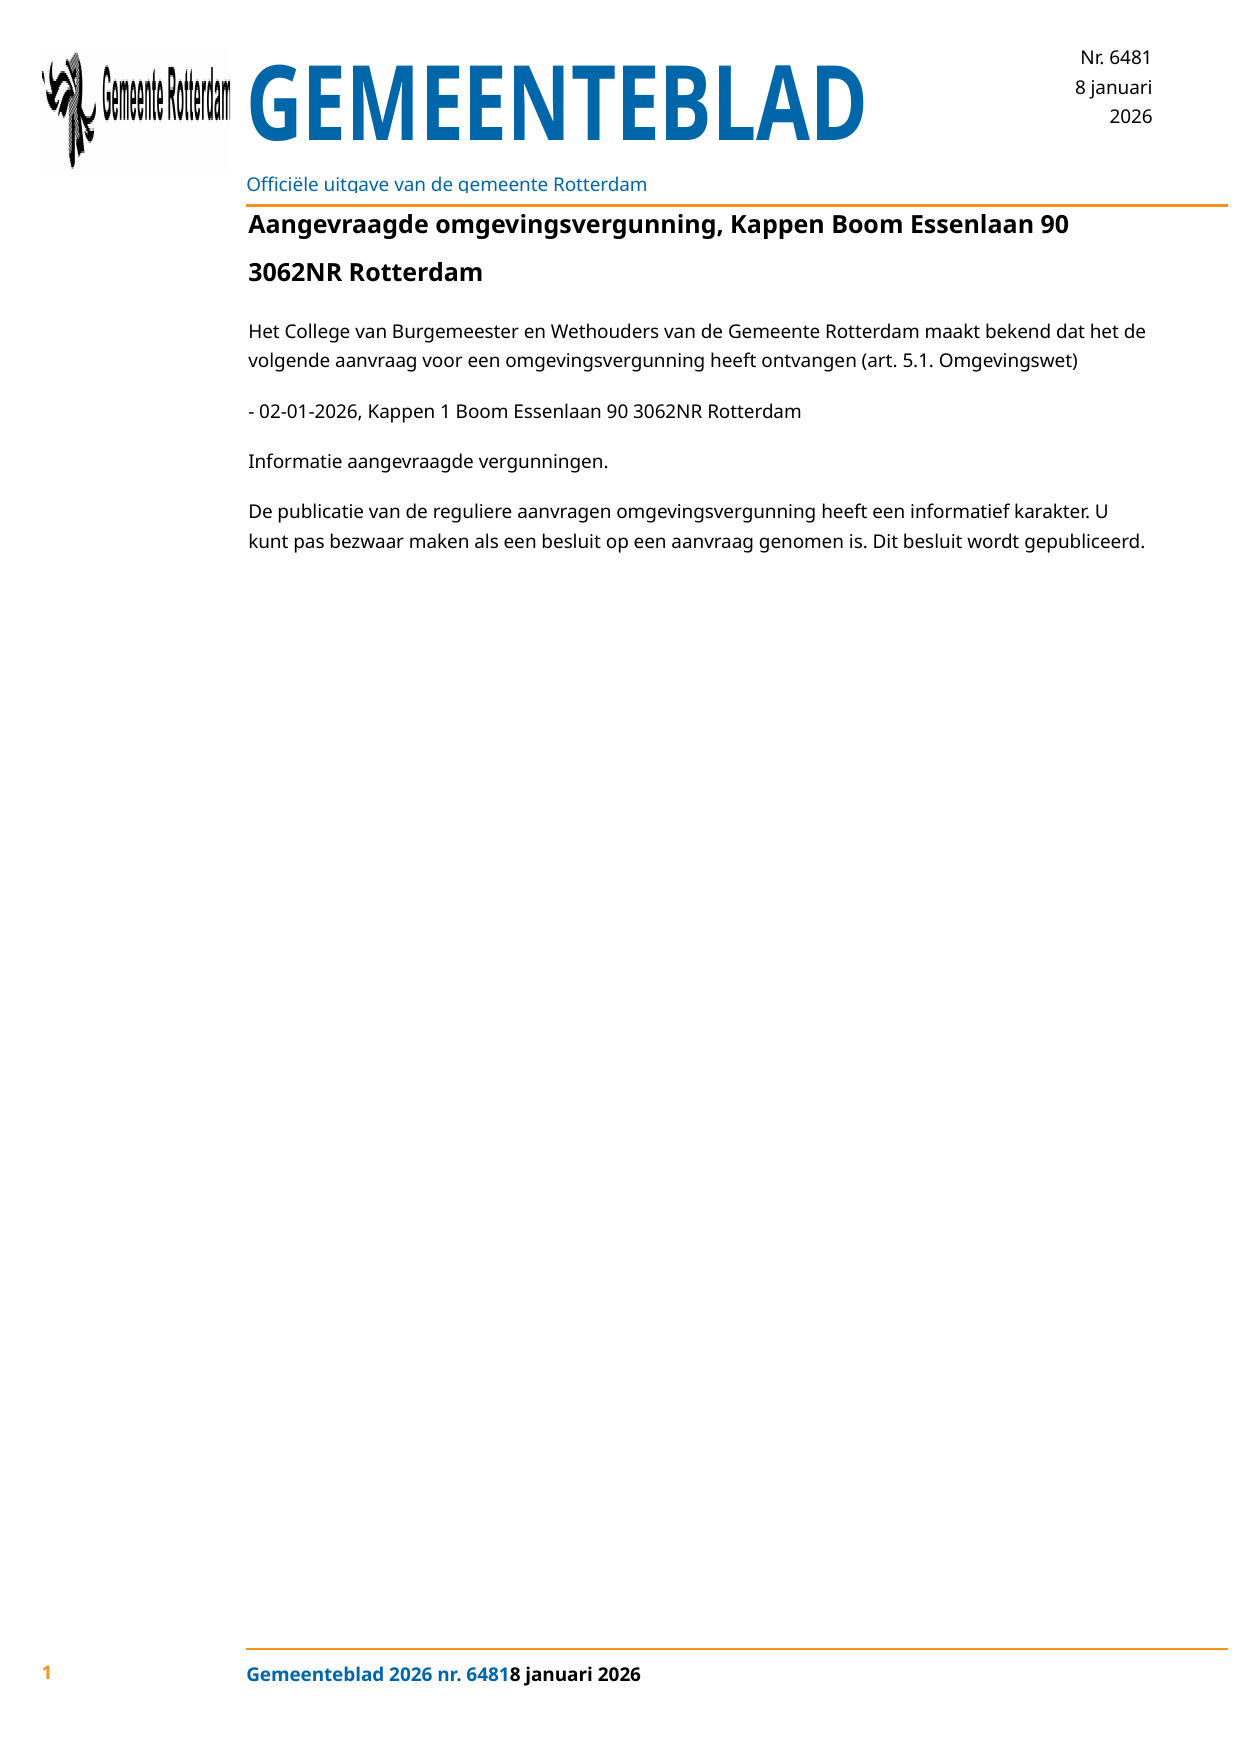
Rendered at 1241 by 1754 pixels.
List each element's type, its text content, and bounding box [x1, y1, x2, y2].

text De publicatie van de reguliere aanvragen omgevingsvergunning heeft een informatief karakter. U kunt pas bezwaar maken als een besluit op een aanvraag genomen is. Dit besluit wordt gepubliceerd. [248, 499, 1152, 554]
text - 02-01-2026, Kappen 1 Boom Essenlaan 90 3062NR Rotterdam [248, 398, 1152, 424]
text Het College van Burgemeester en Wethouders van de Gemeente Rotterdam maakt bekend dat het de volgende aanvraag voor een omgevingsvergunning heeft ontvangen (art. 5.1. Omgevingswet) [248, 318, 1152, 373]
picture [41, 47, 231, 172]
text Aangevraagde omgevingsvergunning, Kappen Boom Essenlaan 90 3062NR Rotterdam [248, 207, 1152, 288]
text Informatie aangevraagde vergunningen. [248, 448, 1152, 474]
